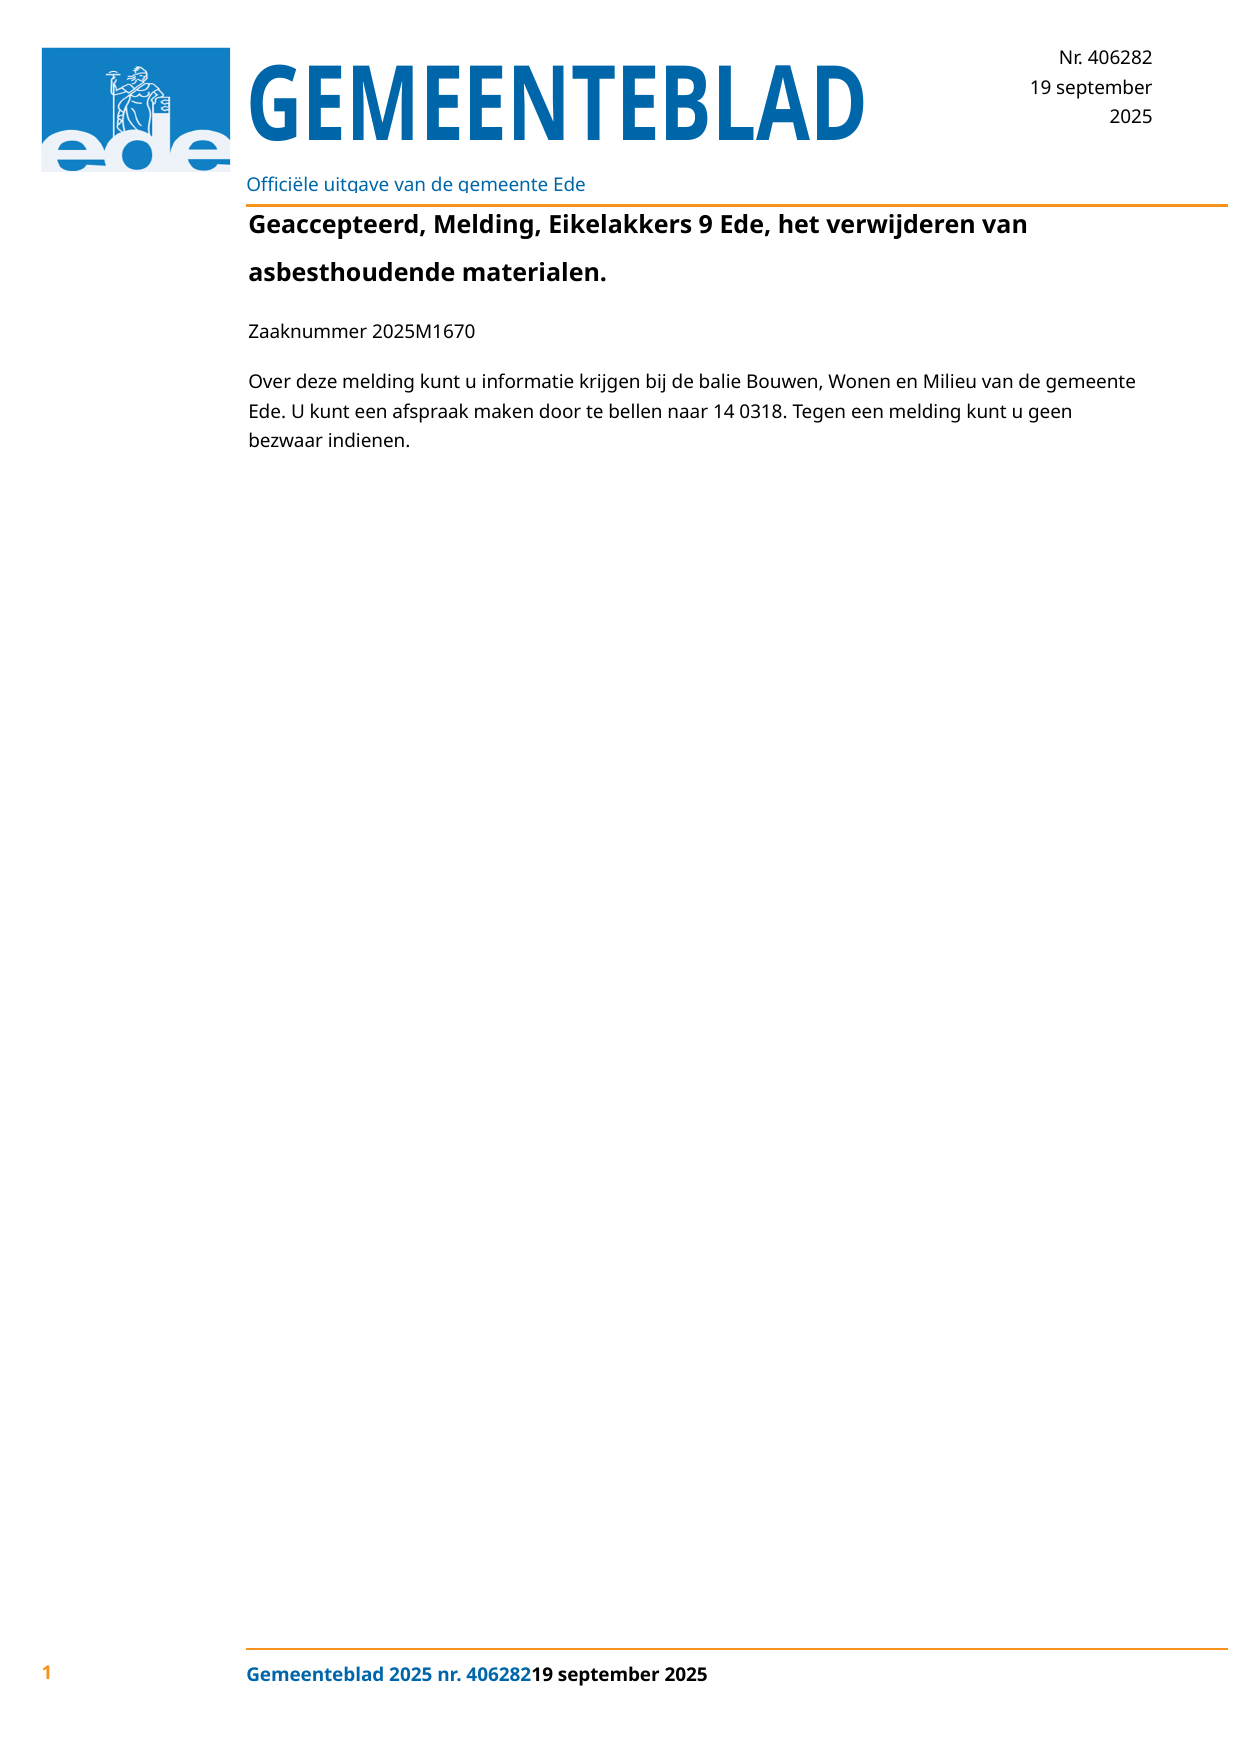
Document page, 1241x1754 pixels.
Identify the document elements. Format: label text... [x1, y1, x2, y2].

picture [41, 47, 231, 172]
text Zaaknummer 2025M1670 [248, 318, 1152, 344]
text Over deze melding kunt u informatie krijgen bij de balie Bouwen, Wonen en Milieu van de gemeente Ede. U kunt een afspraak maken door te bellen naar 14 0318. Tegen een melding kunt u geen bezwaar indienen. [248, 368, 1152, 453]
text Geaccepteerd, Melding, Eikelakkers 9 Ede, het verwijderen van asbesthoudende materialen. [248, 207, 1152, 288]
